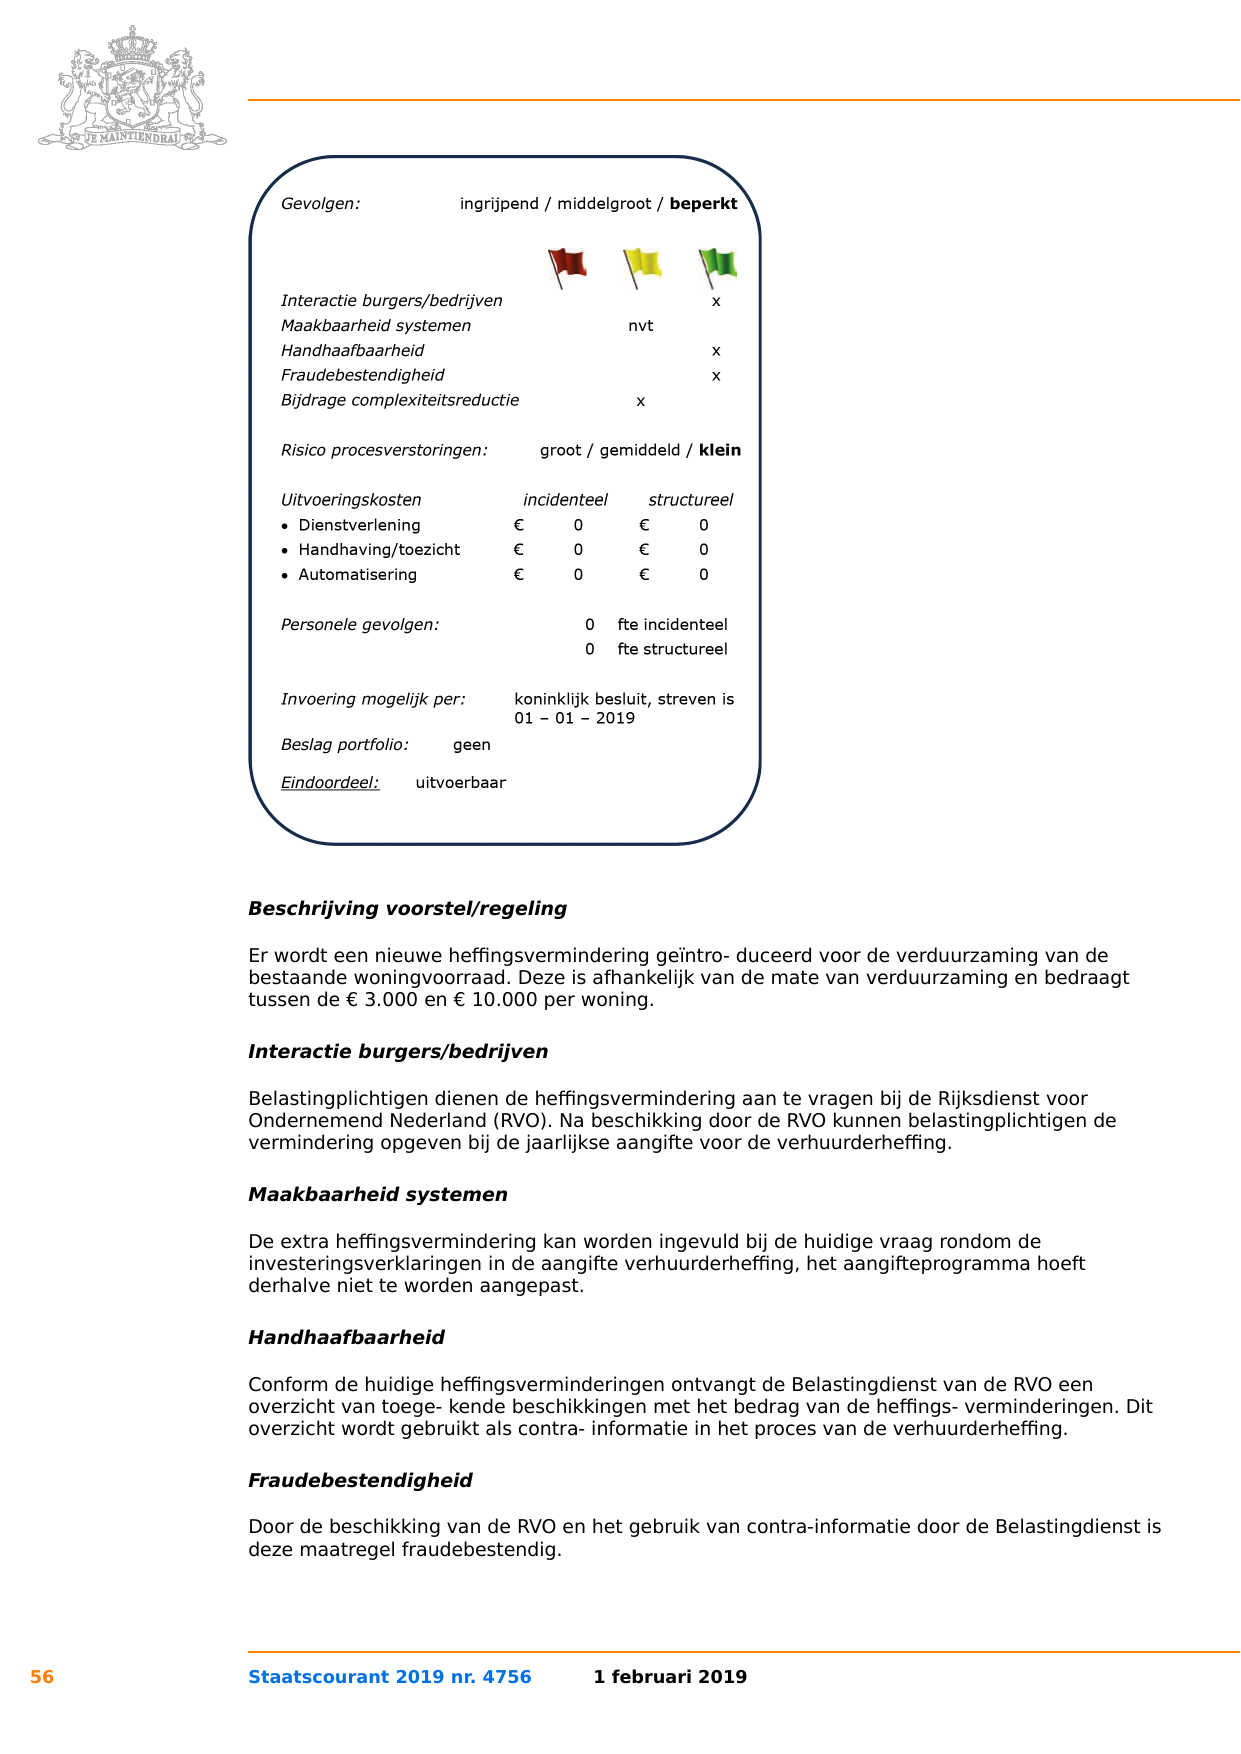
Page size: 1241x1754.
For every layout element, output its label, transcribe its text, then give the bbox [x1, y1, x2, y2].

picture [38, 25, 227, 150]
text De extra heffingsvermindering kan worden ingevuld bij de huidige vraag rondom de investeringsverklaringen in de aangifte verhuurderheffing, het aangifteprogramma hoeft derhalve niet te worden aangepast. [248, 1231, 1163, 1297]
subtitle Fraudebestendigheid [248, 1469, 1163, 1491]
text Conform de huidige heffingsverminderingen ontvangt de Belastingdienst van de RVO een overzicht van toege- kende beschikkingen met het bedrag van de heffings- verminderingen. Dit overzicht wordt gebruikt als contra- informatie in het proces van de verhuurderheffing. [248, 1373, 1163, 1439]
subtitle Interactie burgers/bedrijven [248, 1041, 1163, 1063]
subtitle Beschrijving voorstel/regeling [248, 898, 1163, 920]
picture [248, 155, 762, 846]
subtitle Handhaafbaarheid [248, 1327, 1163, 1348]
text Door de beschikking van de RVO en het gebruik van contra-informatie door de Belastingdienst is deze maatregel fraudebestendig. [248, 1516, 1163, 1560]
text Belastingplichtigen dienen de heffingsvermindering aan te vragen bij de Rijksdienst voor Ondernemend Nederland (RVO). Na beschikking door de RVO kunnen belastingplichtigen de vermindering opgeven bij de jaarlijkse aangifte voor de verhuurderheffing. [248, 1088, 1163, 1154]
subtitle Maakbaarheid systemen [248, 1184, 1163, 1206]
text Er wordt een nieuwe heffingsvermindering geïntro- duceerd voor de verduurzaming van de bestaande woningvoorraad. Deze is afhankelijk van de mate van verduurzaming en bedraagt tussen de € 3.000 en € 10.000 per woning. [248, 945, 1163, 1011]
